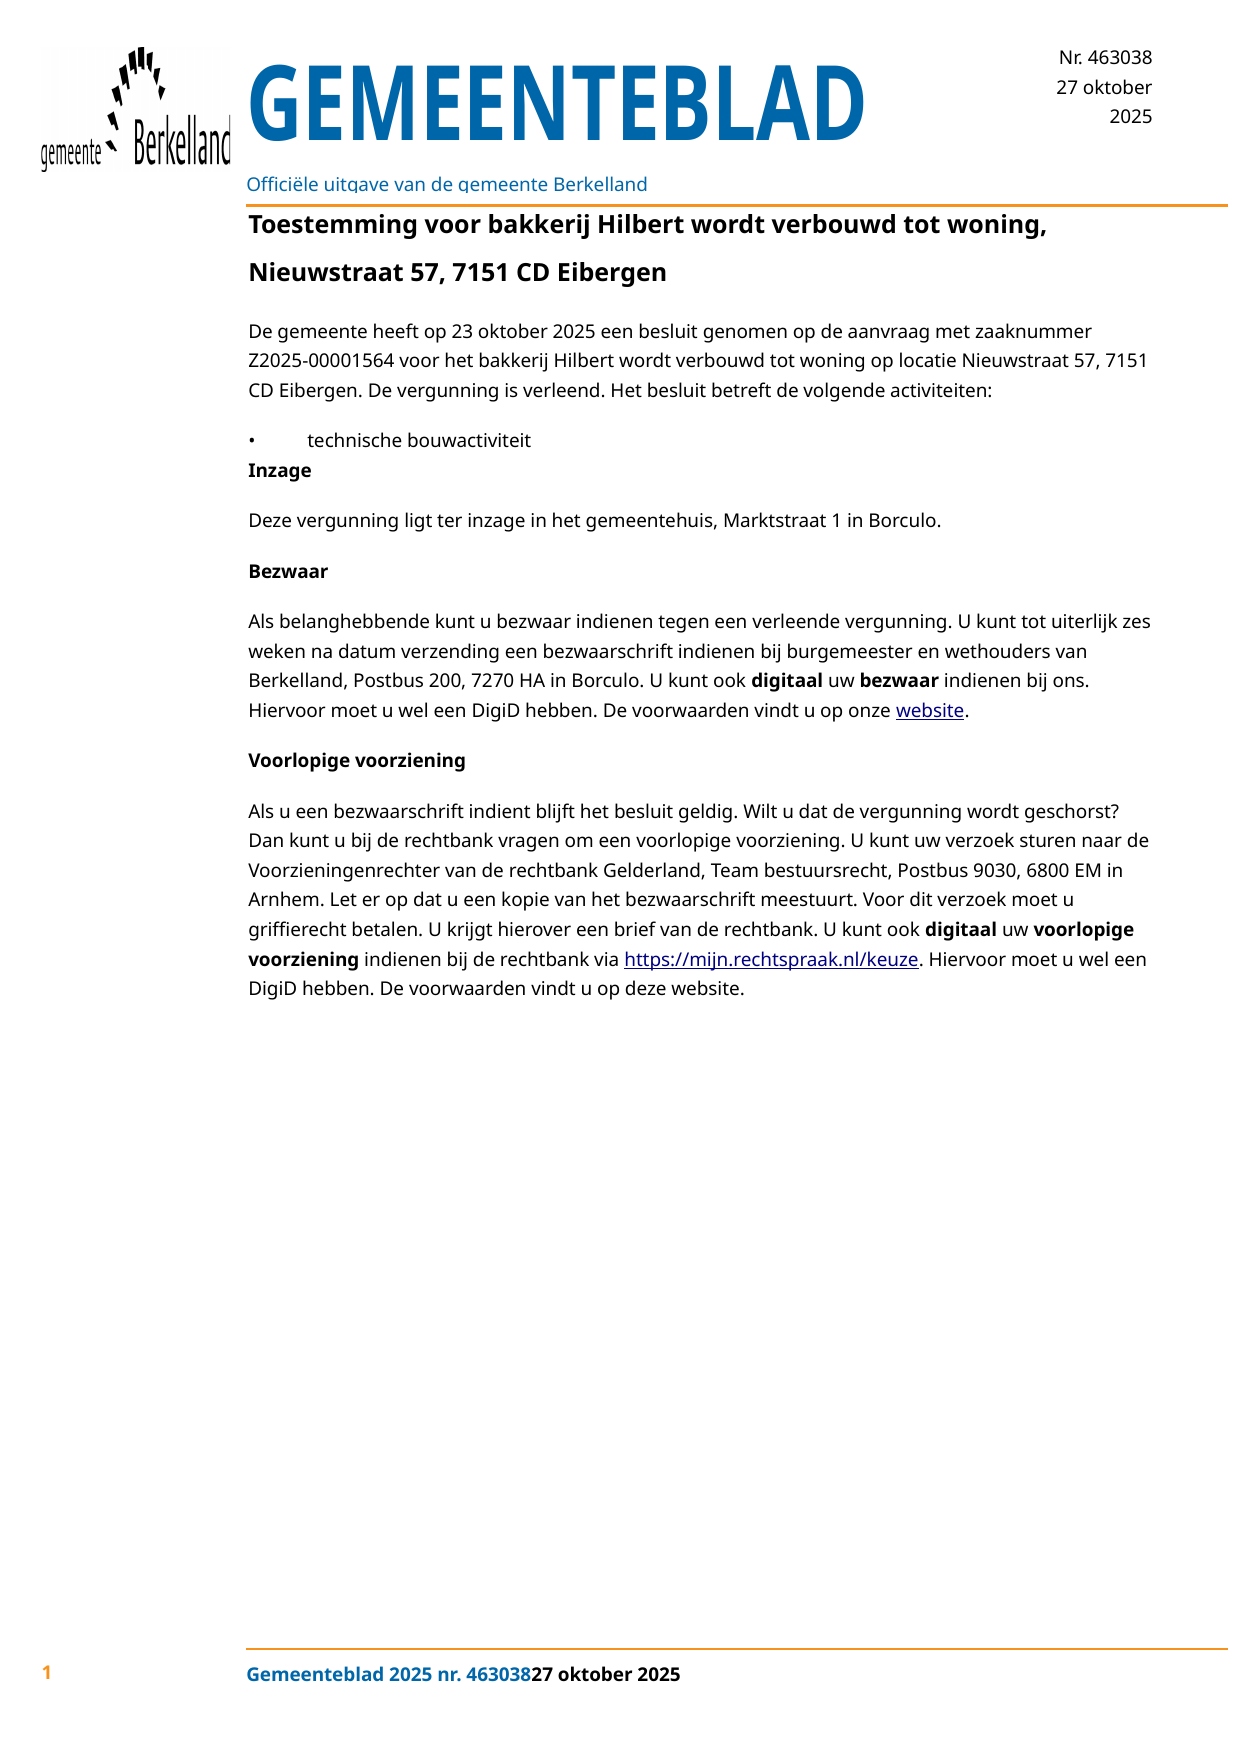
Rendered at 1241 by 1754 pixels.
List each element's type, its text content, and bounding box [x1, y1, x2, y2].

text Toestemming voor bakkerij Hilbert wordt verbouwd tot woning, Nieuwstraat 57, 7151 CD Eibergen [248, 207, 1152, 288]
text De gemeente heeft op 23 oktober 2025 een besluit genomen op de aanvraag met zaaknummer Z2025-00001564 voor het bakkerij Hilbert wordt verbouwd tot woning op locatie Nieuwstraat 57, 7151 CD Eibergen. De vergunning is verleend. Het besluit betreft de volgende activiteiten: [248, 318, 1152, 403]
picture [41, 47, 231, 172]
text Als belanghebbende kunt u bezwaar indienen tegen een verleende vergunning. U kunt tot uiterlijk zes weken na datum verzending een bezwaarschrift indienen bij burgemeester en wethouders van Berkelland, Postbus 200, 7270 HA in Borculo. U kunt ook digitaal uw bezwaar indienen bij ons. Hiervoor moet u wel een DigiD hebben. De voorwaarden vindt u op onze website. [248, 608, 1152, 723]
text Voorlopige voorziening [248, 747, 1152, 773]
text Deze vergunning ligt ter inzage in het gemeentehuis, Marktstraat 1 in Borculo. [248, 507, 1152, 533]
text Inzage [248, 457, 1152, 483]
text Bezwaar [248, 558, 1152, 584]
text Als u een bezwaarschrift indient blijft het besluit geldig. Wilt u dat de vergunning wordt geschorst? Dan kunt u bij de rechtbank vragen om een voorlopige voorziening. U kunt uw verzoek sturen naar de Voorzieningenrechter van de rechtbank Gelderland, Team bestuursrecht, Postbus 9030, 6800 EM in Arnhem. Let er op dat u een kopie van het bezwaarschrift meestuurt. Voor dit verzoek moet u griffierecht betalen. U krijgt hierover een brief van de rechtbank. U kunt ook digitaal uw voorlopige voorziening indienen bij de rechtbank via https://mijn.rechtspraak.nl/keuze. Hiervoor moet u wel een DigiD hebben. De voorwaarden vindt u op deze website. [248, 798, 1152, 1001]
list technische bouwactiviteit [248, 427, 1152, 453]
